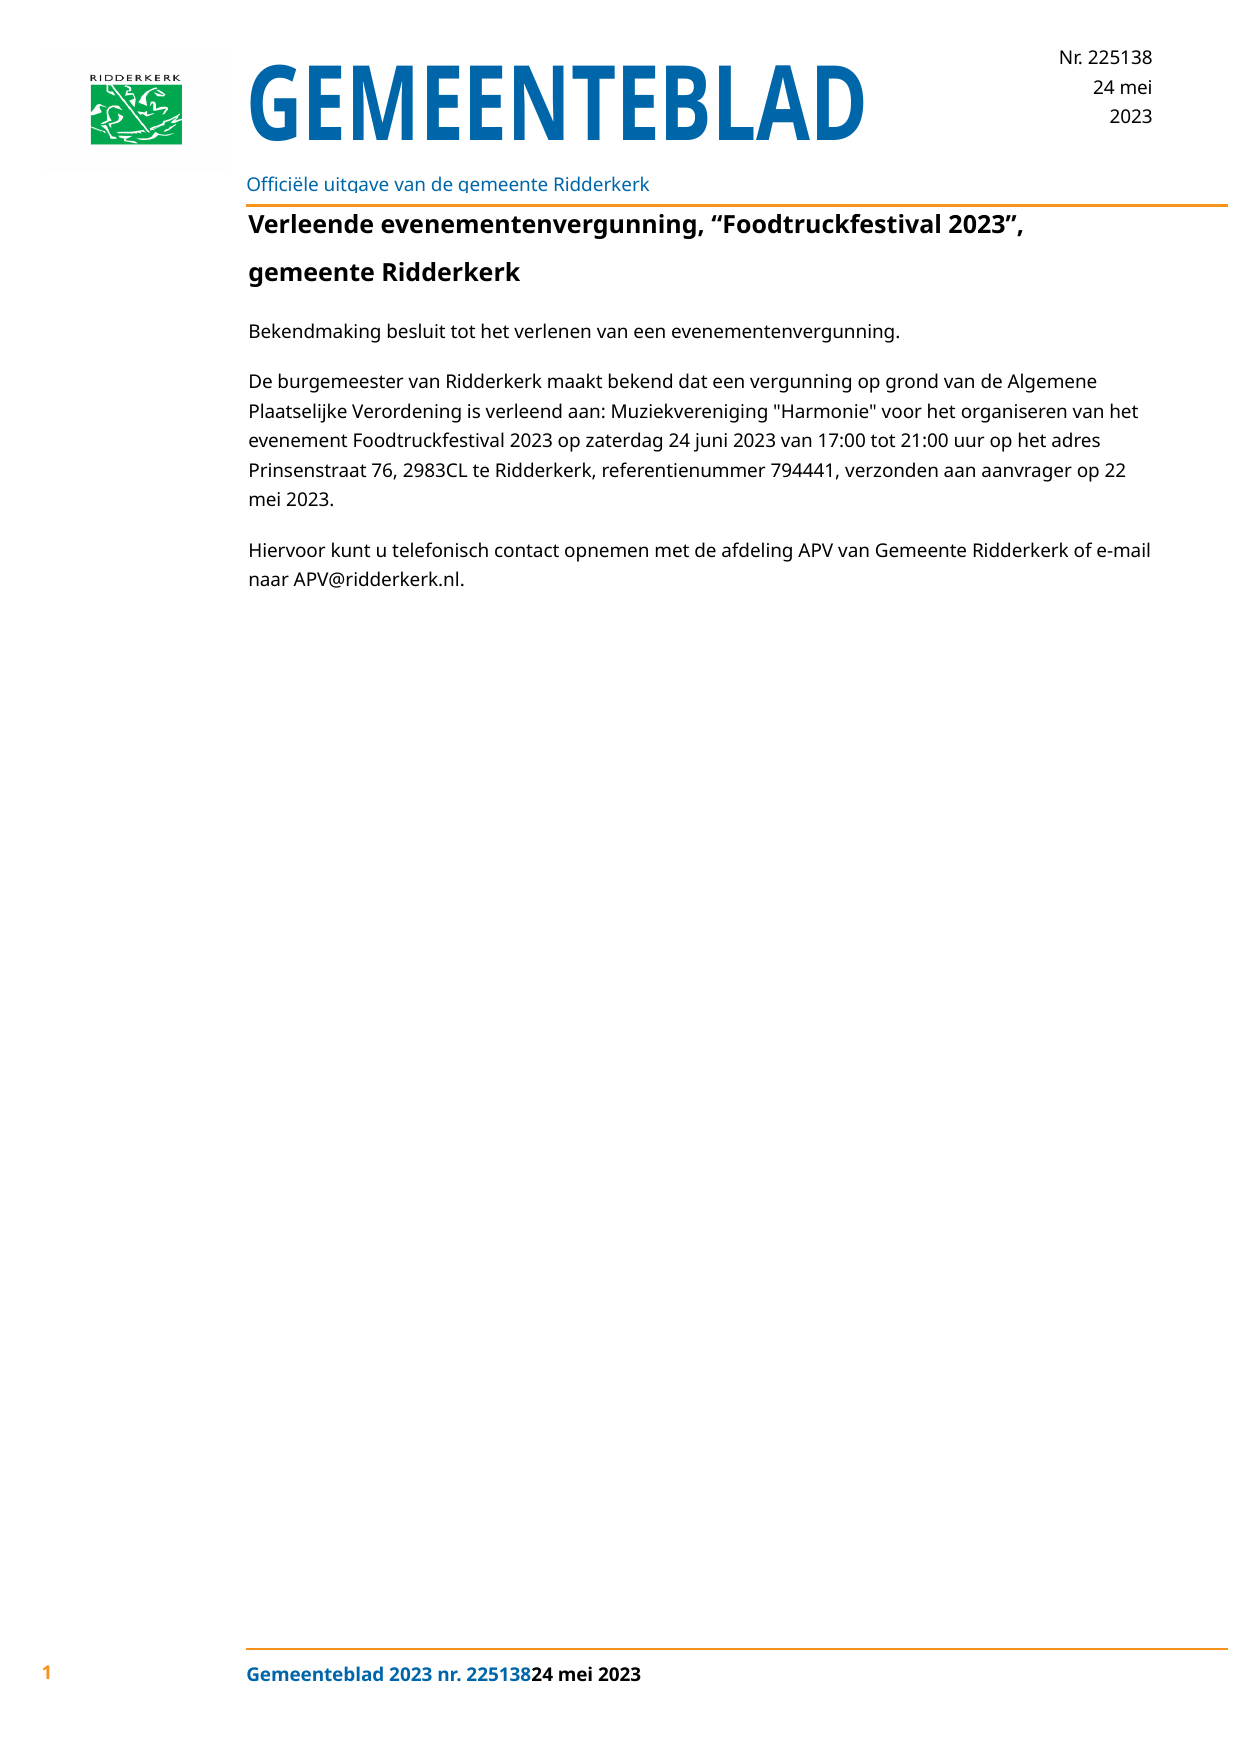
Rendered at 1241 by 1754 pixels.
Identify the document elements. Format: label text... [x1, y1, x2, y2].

text Bekendmaking besluit tot het verlenen van een evenementenvergunning. [248, 318, 1152, 344]
text Hiervoor kunt u telefonisch contact opnemen met de afdeling APV van Gemeente Ridderkerk of e-mail naar APV@ridderkerk.nl. [248, 537, 1152, 592]
text Verleende evenementenvergunning, “Foodtruckfestival 2023”, gemeente Ridderkerk [248, 207, 1152, 288]
text De burgemeester van Ridderkerk maakt bekend dat een vergunning op grond van de Algemene Plaatselijke Verordening is verleend aan: Muziekvereniging "Harmonie" voor het organiseren van het evenement Foodtruckfestival 2023 op zaterdag 24 juni 2023 van 17:00 tot 21:00 uur op het adres Prinsenstraat 76, 2983CL te Ridderkerk, referentienummer 794441, verzonden aan aanvrager op 22 mei 2023. [248, 368, 1152, 512]
picture [41, 47, 231, 172]
